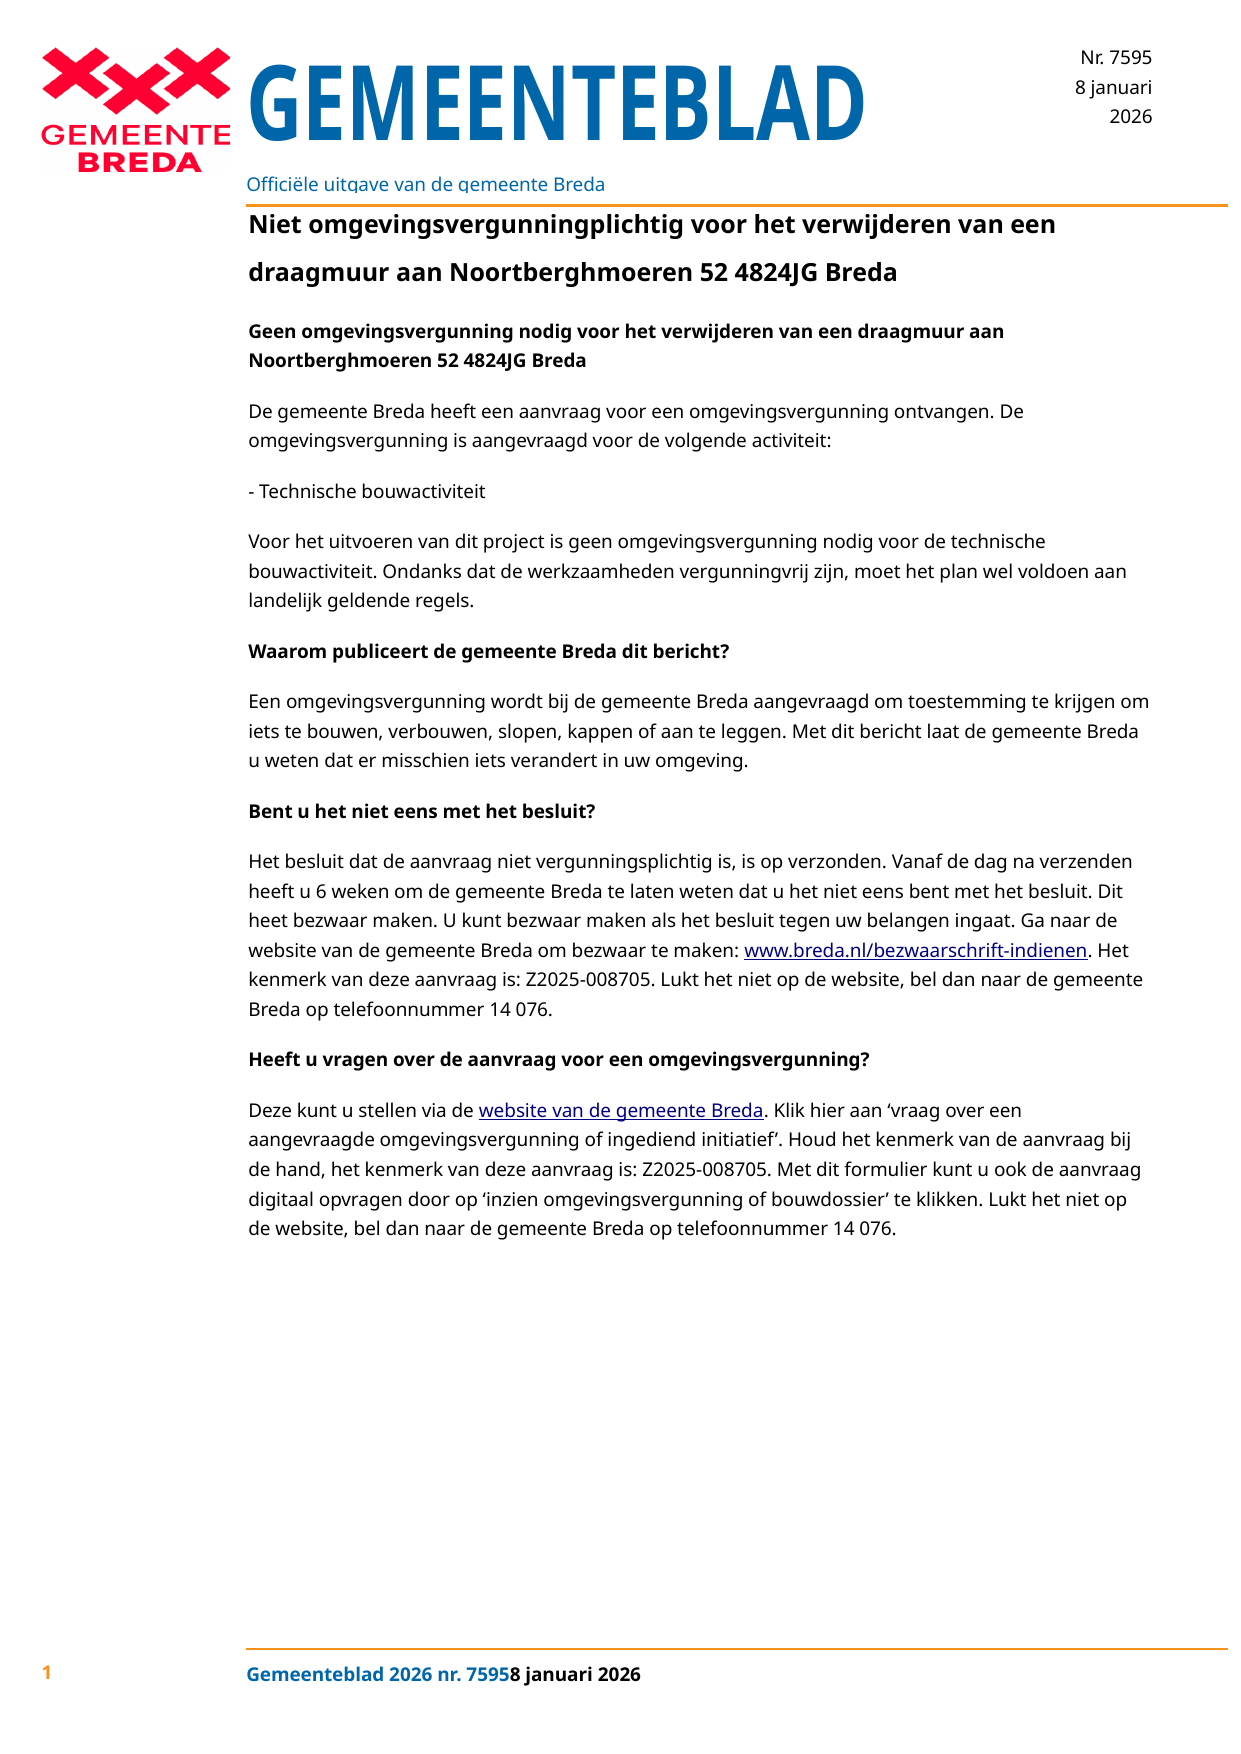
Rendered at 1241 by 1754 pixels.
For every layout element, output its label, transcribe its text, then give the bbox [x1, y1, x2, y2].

text Een omgevingsvergunning wordt bij de gemeente Breda aangevraagd om toestemming te krijgen om iets te bouwen, verbouwen, slopen, kappen of aan te leggen. Met dit bericht laat de gemeente Breda u weten dat er misschien iets verandert in uw omgeving. [248, 688, 1152, 773]
text Het besluit dat de aanvraag niet vergunningsplichtig is, is op verzonden. Vanaf de dag na verzenden heeft u 6 weken om de gemeente Breda te laten weten dat u het niet eens bent met het besluit. Dit heet bezwaar maken. U kunt bezwaar maken als het besluit tegen uw belangen ingaat. Ga naar de website van de gemeente Breda om bezwaar te maken: www.breda.nl/bezwaarschrift-indienen. Het kenmerk van deze aanvraag is: Z2025-008705. Lukt het niet op de website, bel dan naar de gemeente Breda op telefoonnummer 14 076. [248, 848, 1152, 1022]
text Bent u het niet eens met het besluit? [248, 798, 1152, 824]
text Niet omgevingsvergunningplichtig voor het verwijderen van een draagmuur aan Noortberghmoeren 52 4824JG Breda [248, 207, 1152, 288]
text Voor het uitvoeren van dit project is geen omgevingsvergunning nodig voor de technische bouwactiviteit. Ondanks dat de werkzaamheden vergunningvrij zijn, moet het plan wel voldoen aan landelijk geldende regels. [248, 528, 1152, 613]
text - Technische bouwactiviteit [248, 478, 1152, 504]
text Geen omgevingsvergunning nodig voor het verwijderen van een draagmuur aan Noortberghmoeren 52 4824JG Breda [248, 318, 1152, 373]
text Heeft u vragen over de aanvraag voor een omgevingsvergunning? [248, 1047, 1152, 1072]
text Waarom publiceert de gemeente Breda dit bericht? [248, 638, 1152, 664]
text Deze kunt u stellen via de website van de gemeente Breda. Klik hier aan ‘vraag over een aangevraagde omgevingsvergunning of ingediend initiatief’. Houd het kenmerk van de aanvraag bij de hand, het kenmerk van deze aanvraag is: Z2025-008705. Met dit formulier kunt u ook de aanvraag digitaal opvragen door op ‘inzien omgevingsvergunning of bouwdossier’ te klikken. Lukt het niet op de website, bel dan naar de gemeente Breda op telefoonnummer 14 076. [248, 1097, 1152, 1241]
picture [41, 47, 231, 172]
text De gemeente Breda heeft een aanvraag voor een omgevingsvergunning ontvangen. De omgevingsvergunning is aangevraagd voor de volgende activiteit: [248, 398, 1152, 453]
